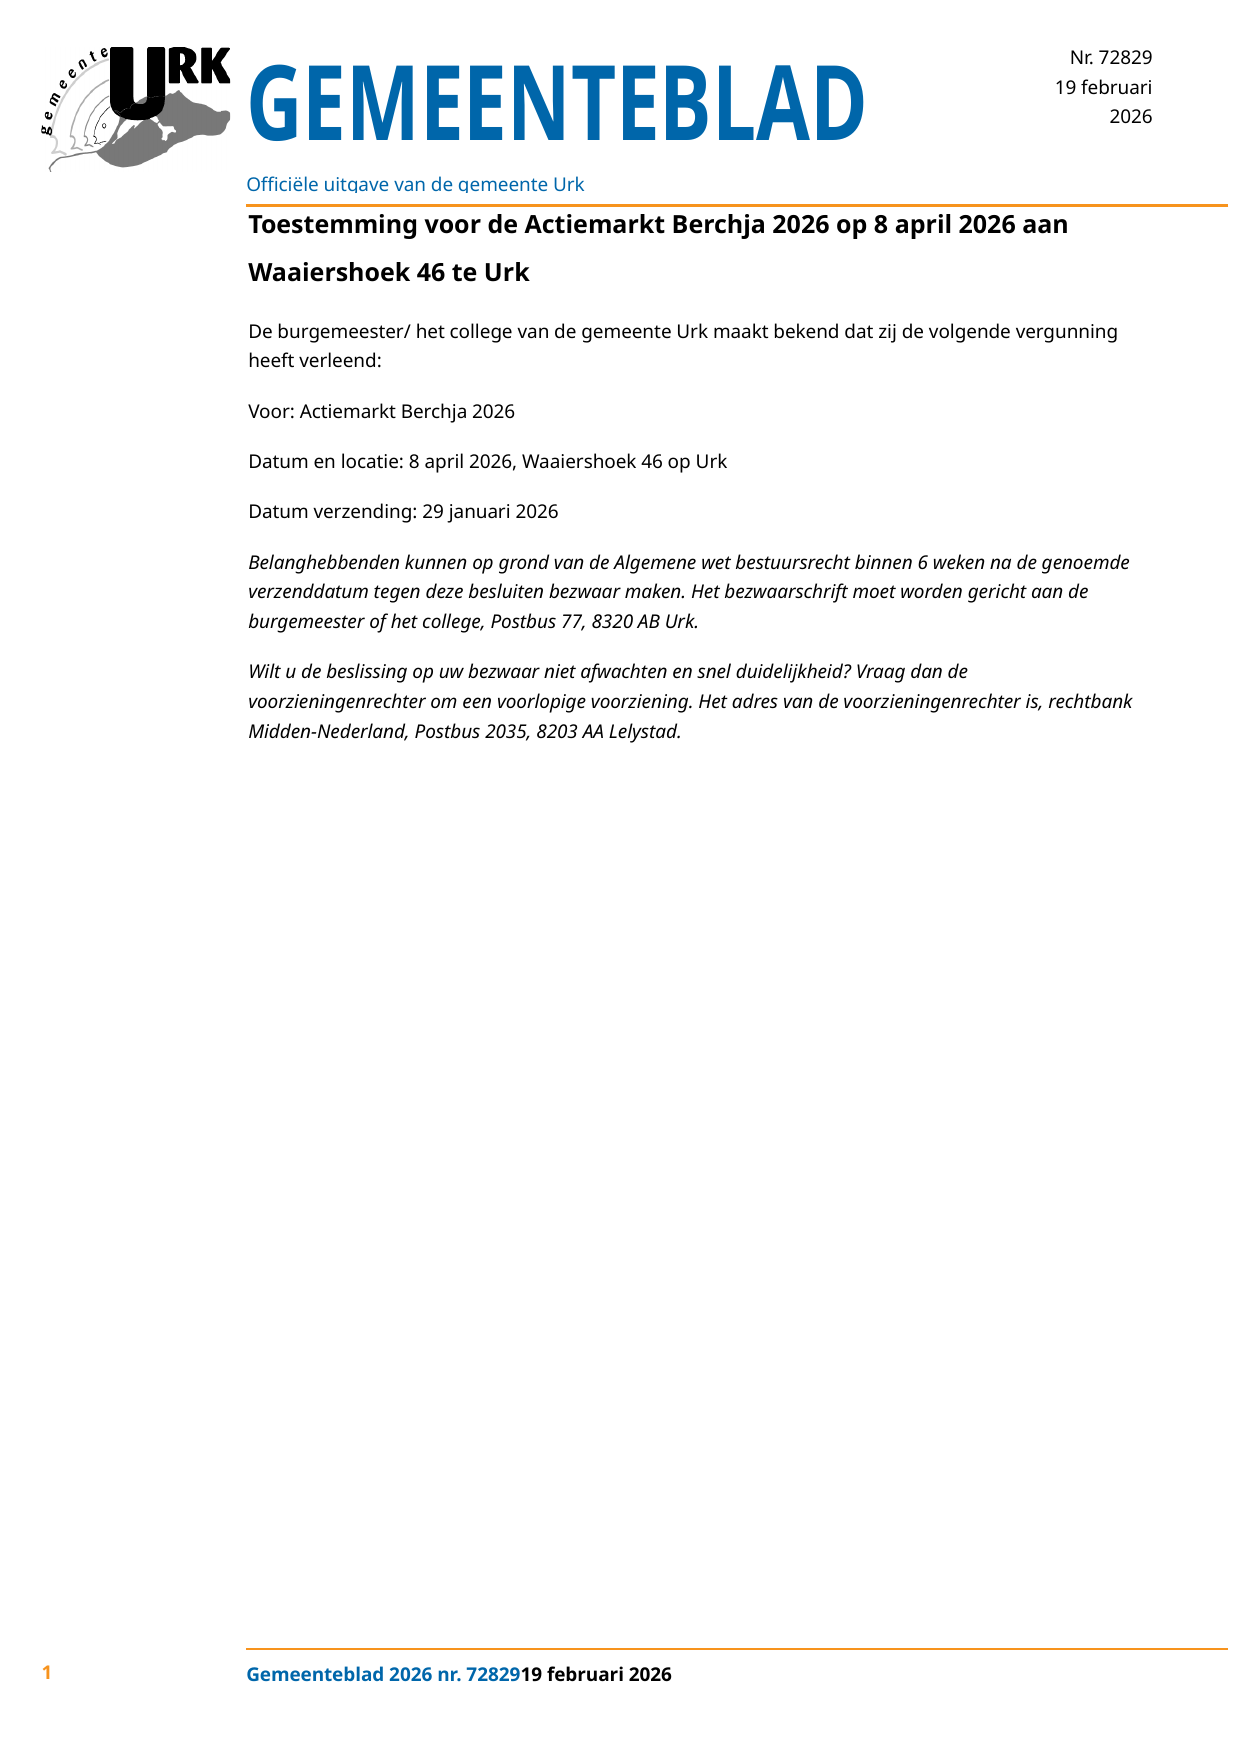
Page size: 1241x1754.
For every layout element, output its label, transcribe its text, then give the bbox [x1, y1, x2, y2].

text Wilt u de beslissing op uw bezwaar niet afwachten en snel duidelijkheid? Vraag dan de voorzieningenrechter om een voorlopige voorziening. Het adres van de voorzieningenrechter is, rechtbank Midden-Nederland, Postbus 2035, 8203 AA Lelystad. [248, 659, 1152, 744]
text Toestemming voor de Actiemarkt Berchja 2026 op 8 april 2026 aan Waaiershoek 46 te Urk [248, 207, 1152, 288]
text Voor: Actiemarkt Berchja 2026 [248, 398, 1152, 424]
text Belanghebbenden kunnen op grond van de Algemene wet bestuursrecht binnen 6 weken na de genoemde verzenddatum tegen deze besluiten bezwaar maken. Het bezwaarschrift moet worden gericht aan de burgemeester of het college, Postbus 77, 8320 AB Urk. [248, 549, 1152, 634]
text Datum verzending: 29 januari 2026 [248, 499, 1152, 524]
text De burgemeester/ het college van de gemeente Urk maakt bekend dat zij de volgende vergunning heeft verleend: [248, 318, 1152, 373]
text Datum en locatie: 8 april 2026, Waaiershoek 46 op Urk [248, 448, 1152, 474]
picture [41, 47, 231, 172]
